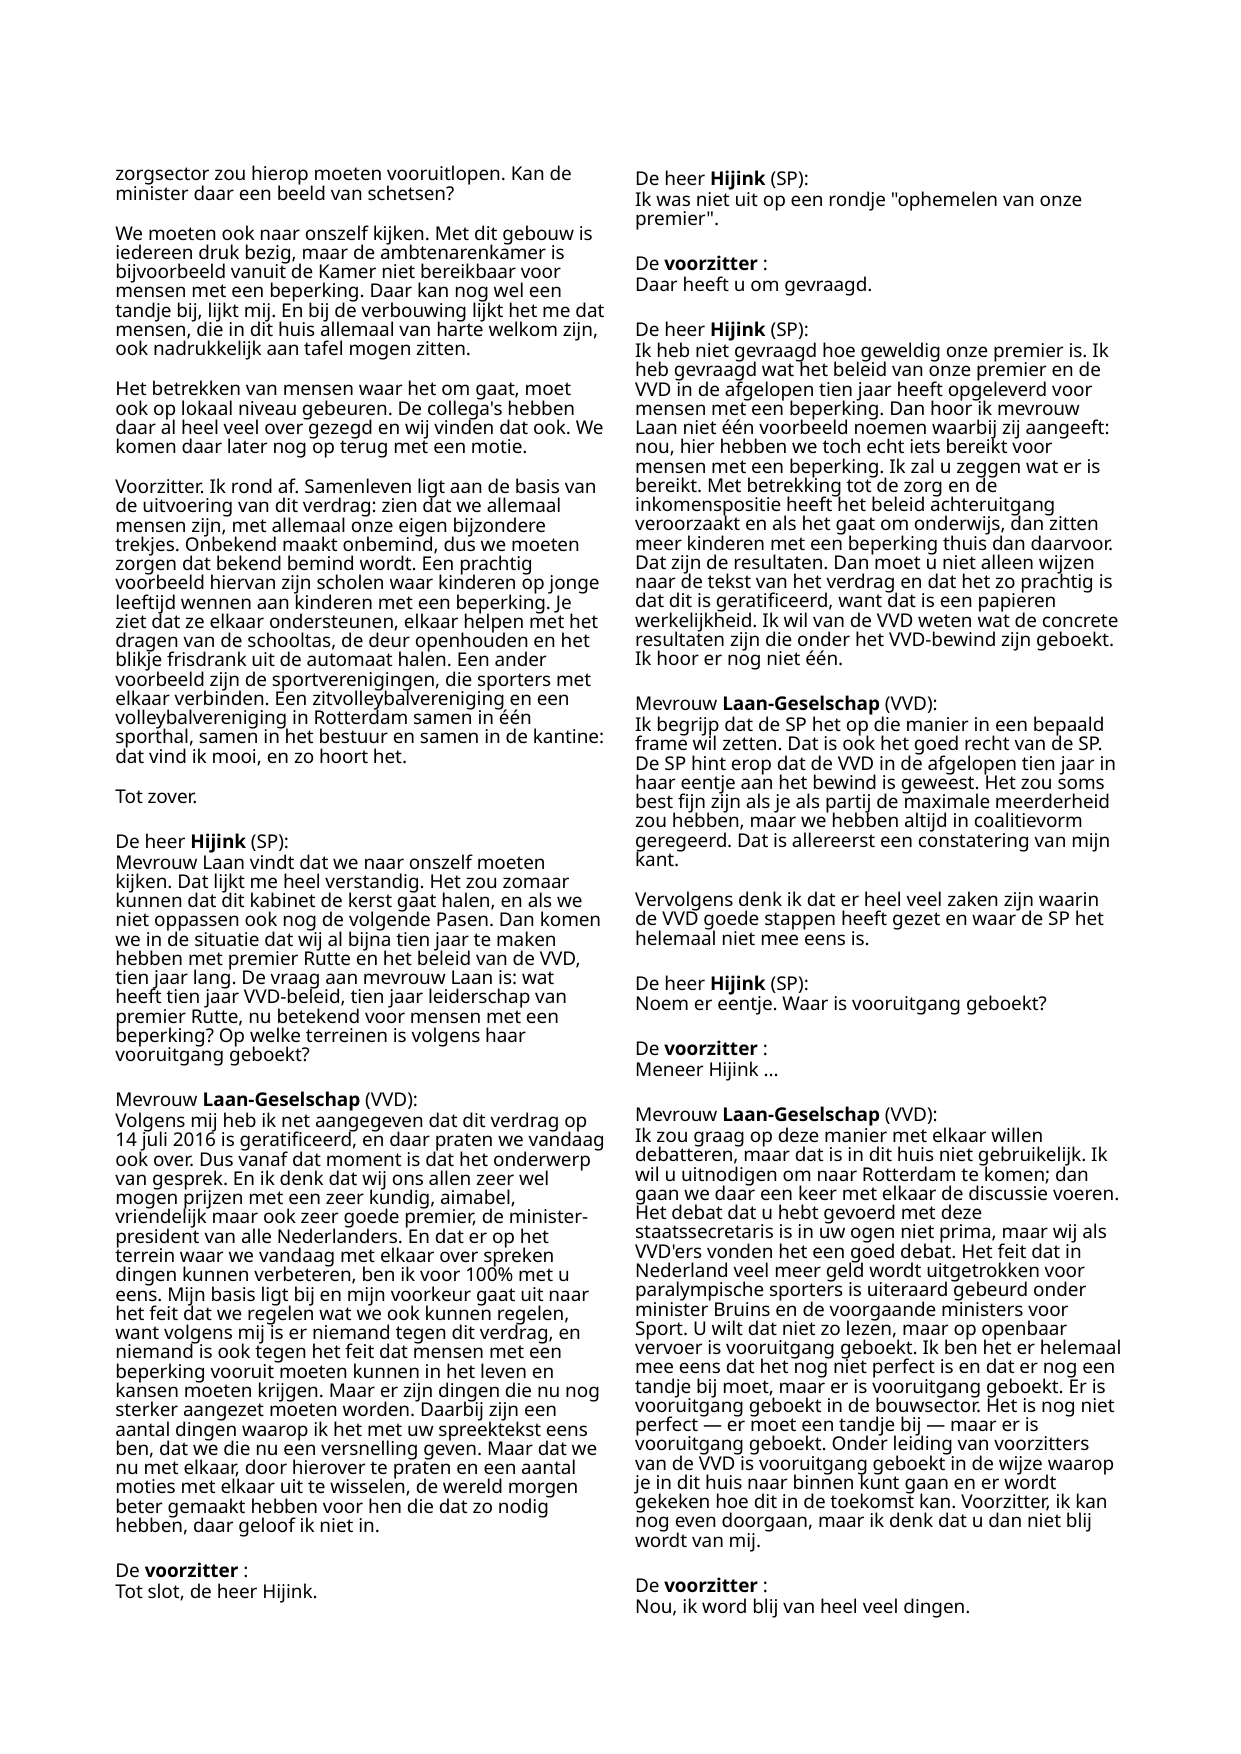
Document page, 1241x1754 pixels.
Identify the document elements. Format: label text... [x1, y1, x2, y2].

text Volgens mij heb ik net aangegeven dat dit verdrag op 14 juli 2016 is geratificeerd, en daar praten we vandaag ook over. Dus vanaf dat moment is dat het onderwerp van gesprek. En ik denk dat wij ons allen zeer wel mogen prijzen met een zeer kundig, aimabel, vriendelijk maar ook zeer goede premier, de minister-president van alle Nederlanders. En dat er op het terrein waar we vandaag met elkaar over spreken dingen kunnen verbeteren, ben ik voor 100% met u eens. Mijn basis ligt bij en mijn voorkeur gaat uit naar het feit dat we regelen wat we ook kunnen regelen, want volgens mij is er niemand tegen dit verdrag, en niemand is ook tegen het feit dat mensen met een beperking vooruit moeten kunnen in het leven en kansen moeten krijgen. Maar er zijn dingen die nu nog sterker aangezet moeten worden. Daarbij zijn een aantal dingen waarop ik het met uw spreektekst eens ben, dat we die nu een versnelling geven. Maar dat we nu met elkaar, door hierover te praten en een aantal moties met elkaar uit te wisselen, de wereld morgen beter gemaakt hebben voor hen die dat zo nodig hebben, daar geloof ik niet in. [115, 1112, 605, 1536]
text De heer Hijink (SP): [635, 165, 1125, 191]
text Vervolgens denk ik dat er heel veel zaken zijn waarin de VVD goede stappen heeft gezet en waar de SP het helemaal niet mee eens is. [635, 891, 1125, 949]
text Mevrouw Laan-Geselschap (VVD): [115, 1086, 605, 1112]
text zorgsector zou hierop moeten vooruitlopen. Kan de minister daar een beeld van schetsen? [115, 165, 605, 204]
text Ik zou graag op deze manier met elkaar willen debatteren, maar dat is in dit huis niet gebruikelijk. Ik wil u uitnodigen om naar Rotterdam te komen; dan gaan we daar een keer met elkaar de discussie voeren. Het debat dat u hebt gevoerd met deze staatssecretaris is in uw ogen niet prima, maar wij als VVD'ers vonden het een goed debat. Het feit dat in Nederland veel meer geld wordt uitgetrokken voor paralympische sporters is uiteraard gebeurd onder minister Bruins en de voorgaande ministers voor Sport. U wilt dat niet zo lezen, maar op openbaar vervoer is vooruitgang geboekt. Ik ben het er helemaal mee eens dat het nog niet perfect is en dat er nog een tandje bij moet, maar er is vooruitgang geboekt. Er is vooruitgang geboekt in de bouwsector. Het is nog niet perfect — er moet een tandje bij — maar er is vooruitgang geboekt. Onder leiding van voorzitters van de VVD is vooruitgang geboekt in de wijze waarop je in dit huis naar binnen kunt gaan en er wordt gekeken hoe dit in de toekomst kan. Voorzitter, ik kan nog even doorgaan, maar ik denk dat u dan niet blij wordt van mij. [635, 1127, 1125, 1551]
text Nou, ik word blij van heel veel dingen. [635, 1598, 1125, 1617]
text De voorzitter : [635, 250, 1125, 276]
text De heer Hijink (SP): [635, 316, 1125, 342]
text Tot slot, de heer Hijink. [115, 1583, 605, 1602]
text Voorzitter. Ik rond af. Samenleven ligt aan de basis van de uitvoering van dit verdrag: zien dat we allemaal mensen zijn, met allemaal onze eigen bijzondere trekjes. Onbekend maakt onbemind, dus we moeten zorgen dat bekend bemind wordt. Een prachtig voorbeeld hiervan zijn scholen waar kinderen op jonge leeftijd wennen aan kinderen met een beperking. Je ziet dat ze elkaar ondersteunen, elkaar helpen met het dragen van de schooltas, de deur openhouden en het blikje frisdrank uit de automaat halen. Een ander voorbeeld zijn de sportverenigingen, die sporters met elkaar verbinden. Een zitvolleybalvereniging en een volleybalvereniging in Rotterdam samen in één sporthal, samen in het bestuur en samen in de kantine: dat vind ik mooi, en zo hoort het. [115, 478, 605, 767]
text Mevrouw Laan-Geselschap (VVD): [635, 690, 1125, 716]
text Het betrekken van mensen waar het om gaat, moet ook op lokaal niveau gebeuren. De collega's hebben daar al heel veel over gezegd en wij vinden dat ook. We komen daar later nog op terug met een motie. [115, 380, 605, 457]
text De voorzitter : [635, 1036, 1125, 1061]
text Mevrouw Laan-Geselschap (VVD): [635, 1101, 1125, 1127]
text De voorzitter : [115, 1557, 605, 1583]
text We moeten ook naar onszelf kijken. Met dit gebouw is iedereen druk bezig, maar de ambtenarenkamer is bijvoorbeeld vanuit de Kamer niet bereikbaar voor mensen met een beperking. Daar kan nog wel een tandje bij, lijkt mij. En bij de verbouwing lijkt het me dat mensen, die in dit huis allemaal van harte welkom zijn, ook nadrukkelijk aan tafel mogen zitten. [115, 224, 605, 359]
text De heer Hijink (SP): [635, 970, 1125, 995]
text De voorzitter : [635, 1572, 1125, 1598]
text Ik begrijp dat de SP het op die manier in een bepaald frame wil zetten. Dat is ook het goed recht van de SP. De SP hint erop dat de VVD in de afgelopen tien jaar in haar eentje aan het bewind is geweest. Het zou soms best fijn zijn als je als partij de maximale meerderheid zou hebben, maar we hebben altijd in coalitievorm geregeerd. Dat is allereerst een constatering van mijn kant. [635, 716, 1125, 870]
text Noem er eentje. Waar is vooruitgang geboekt? [635, 995, 1125, 1015]
text Daar heeft u om gevraagd. [635, 276, 1125, 295]
text Meneer Hijink ... [635, 1061, 1125, 1081]
text Tot zover. [115, 788, 605, 807]
text Ik heb niet gevraagd hoe geweldig onze premier is. Ik heb gevraagd wat het beleid van onze premier en de VVD in de afgelopen tien jaar heeft opgeleverd voor mensen met een beperking. Dan hoor ik mevrouw Laan niet één voorbeeld noemen waarbij zij aangeeft: nou, hier hebben we toch echt iets bereikt voor mensen met een beperking. Ik zal u zeggen wat er is bereikt. Met betrekking tot de zorg en de inkomenspositie heeft het beleid achteruitgang veroorzaakt en als het gaat om onderwijs, dan zitten meer kinderen met een beperking thuis dan daarvoor. Dat zijn de resultaten. Dan moet u niet alleen wijzen naar de tekst van het verdrag en dat het zo prachtig is dat dit is geratificeerd, want dat is een papieren werkelijkheid. Ik wil van de VVD weten wat de concrete resultaten zijn die onder het VVD-bewind zijn geboekt. Ik hoor er nog niet één. [635, 342, 1125, 669]
text Ik was niet uit op een rondje "ophemelen van onze premier". [635, 191, 1125, 229]
text De heer Hijink (SP): [115, 828, 605, 854]
text Mevrouw Laan vindt dat we naar onszelf moeten kijken. Dat lijkt me heel verstandig. Het zou zomaar kunnen dat dit kabinet de kerst gaat halen, en als we niet oppassen ook nog de volgende Pasen. Dan komen we in de situatie dat wij al bijna tien jaar te maken hebben met premier Rutte en het beleid van de VVD, tien jaar lang. De vraag aan mevrouw Laan is: wat heeft tien jaar VVD-beleid, tien jaar leiderschap van premier Rutte, nu betekend voor mensen met een beperking? Op welke terreinen is volgens haar vooruitgang geboekt? [115, 854, 605, 1066]
